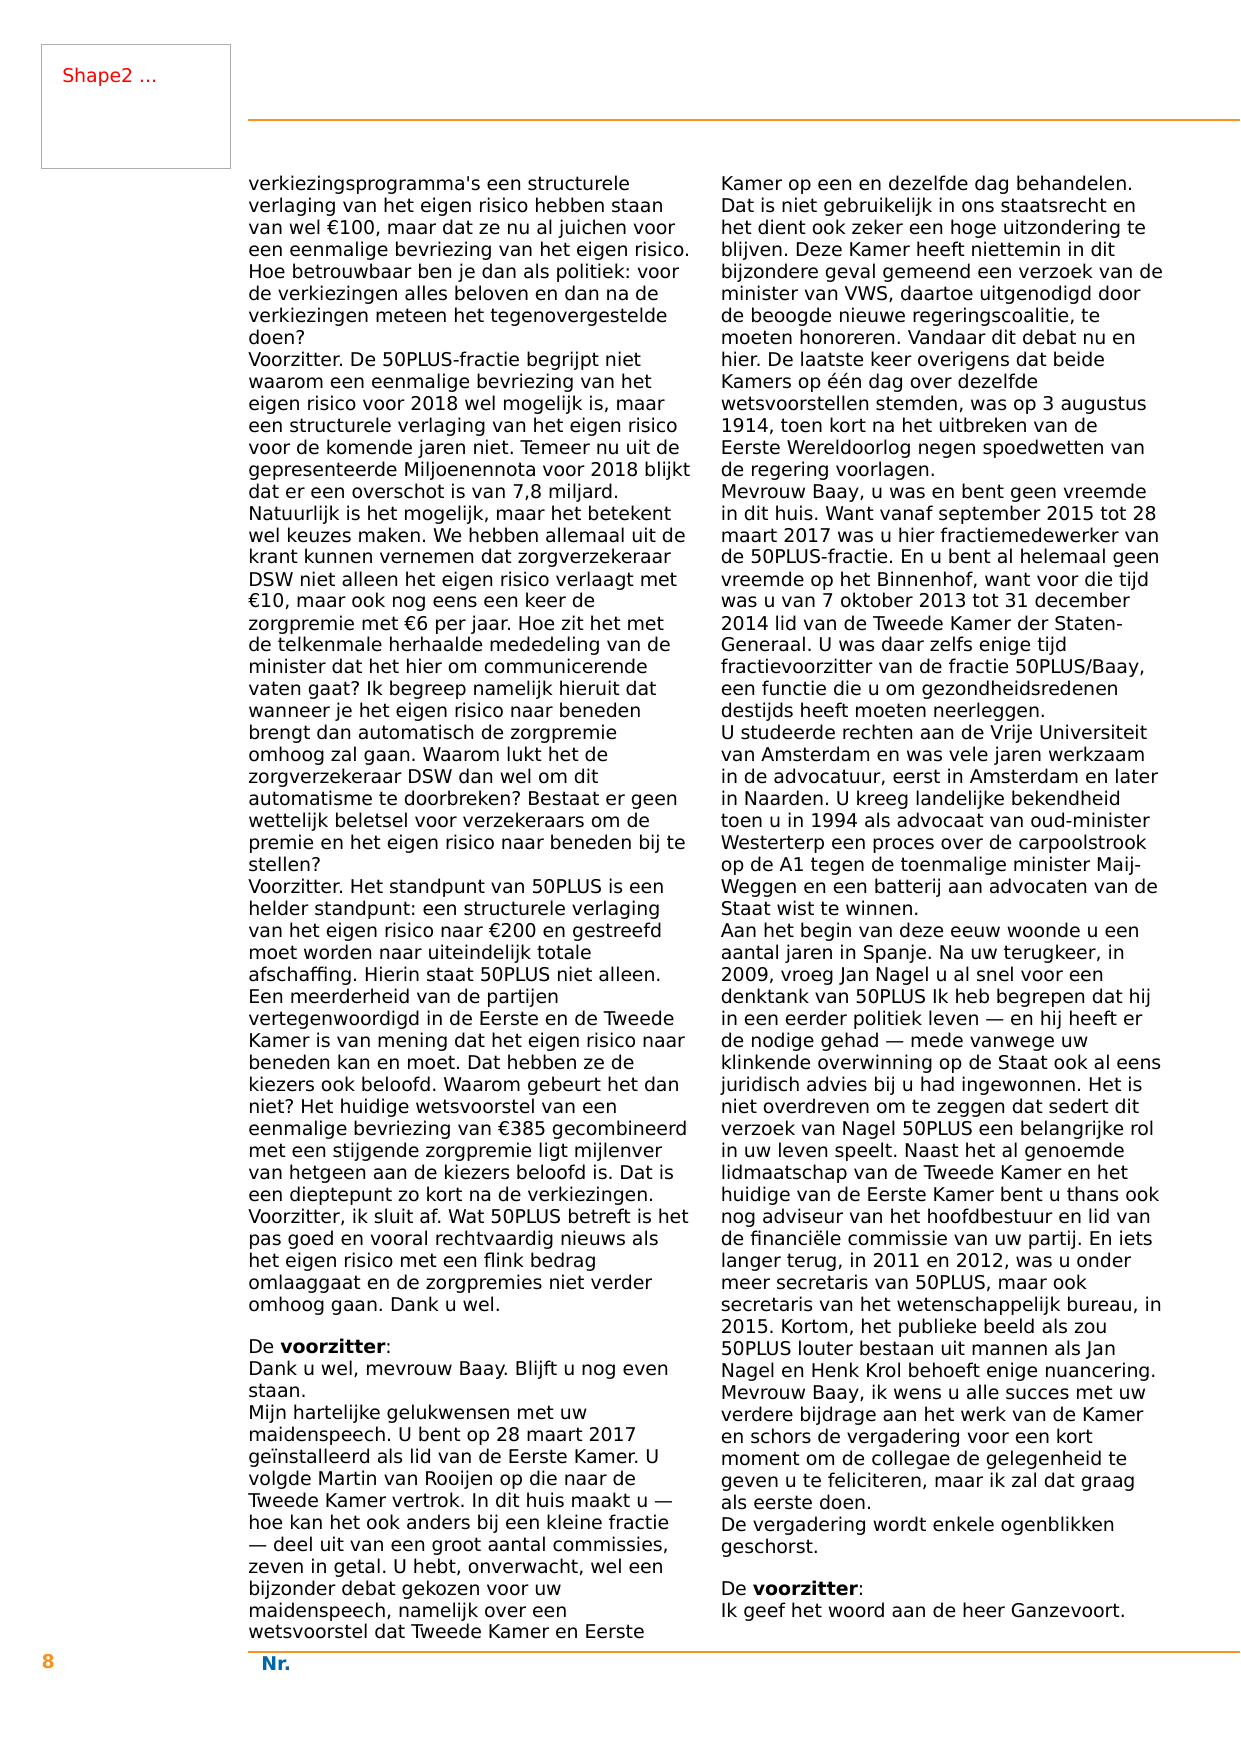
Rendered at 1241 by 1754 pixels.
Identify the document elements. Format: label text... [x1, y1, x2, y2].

text Mijn hartelijke gelukwensen met uw maidenspeech. U bent op 28 maart 2017 geïnstalleerd als lid van de Eerste Kamer. U volgde Martin van Rooijen op die naar de Tweede Kamer vertrok. In dit huis maakt u — hoe kan het ook anders bij een kleine fractie — deel uit van een groot aantal commissies, zeven in getal. U hebt, onverwacht, wel een bijzonder debat gekozen voor uw maidenspeech, namelijk over een wetsvoorstel dat Tweede Kamer en Eerste [248, 1402, 691, 1643]
text De voorzitter: [248, 1336, 691, 1358]
text Voorzitter, ik sluit af. Wat 50PLUS betreft is het pas goed en vooral rechtvaardig nieuws als het eigen risico met een flink bedrag omlaaggaat en de zorgpremies niet verder omhoog gaan. Dank u wel. [248, 1206, 691, 1316]
text Ik geef het woord aan de heer Ganzevoort. [721, 1599, 1163, 1621]
text U studeerde rechten aan de Vrije Universiteit van Amsterdam en was vele jaren werkzaam in de advocatuur, eerst in Amsterdam en later in Naarden. U kreeg landelijke bekendheid toen u in 1994 als advocaat van oud-minister Westerterp een proces over de carpoolstrook op de A1 tegen de toenmalige minister Maij-Weggen en een batterij aan advocaten van de Staat wist te winnen. [721, 722, 1163, 920]
text Voorzitter. Het standpunt van 50PLUS is een helder standpunt: een structurele verlaging van het eigen risico naar €200 en gestreefd moet worden naar uiteindelijk totale afschaffing. Hierin staat 50PLUS niet alleen. Een meerderheid van de partijen vertegenwoordigd in de Eerste en de Tweede Kamer is van mening dat het eigen risico naar beneden kan en moet. Dat hebben ze de kiezers ook beloofd. Waarom gebeurt het dan niet? Het huidige wetsvoorstel van een eenmalige bevriezing van €385 gecombineerd met een stijgende zorgpremie ligt mijlenver van hetgeen aan de kiezers beloofd is. Dat is een dieptepunt zo kort na de verkiezingen. [248, 876, 691, 1206]
text verkiezingsprogramma's een structurele verlaging van het eigen risico hebben staan van wel €100, maar dat ze nu al juichen voor een eenmalige bevriezing van het eigen risico. Hoe betrouwbaar ben je dan als politiek: voor de verkiezingen alles beloven en dan na de verkiezingen meteen het tegenovergestelde doen? [248, 173, 691, 349]
text De voorzitter: [721, 1577, 1163, 1599]
text Aan het begin van deze eeuw woonde u een aantal jaren in Spanje. Na uw terugkeer, in 2009, vroeg Jan Nagel u al snel voor een denktank van 50PLUS Ik heb begrepen dat hij in een eerder politiek leven — en hij heeft er de nodige gehad — mede vanwege uw klinkende overwinning op de Staat ook al eens juridisch advies bij u had ingewonnen. Het is niet overdreven om te zeggen dat sedert dit verzoek van Nagel 50PLUS een belangrijke rol in uw leven speelt. Naast het al genoemde lidmaatschap van de Tweede Kamer en het huidige van de Eerste Kamer bent u thans ook nog adviseur van het hoofdbestuur en lid van de financiële commissie van uw partij. En iets langer terug, in 2011 en 2012, was u onder meer secretaris van 50PLUS, maar ook secretaris van het wetenschappelijk bureau, in 2015. Kortom, het publieke beeld als zou 50PLUS louter bestaan uit mannen als Jan Nagel en Henk Krol behoeft enige nuancering. [721, 920, 1163, 1382]
text Mevrouw Baay, u was en bent geen vreemde in dit huis. Want vanaf september 2015 tot 28 maart 2017 was u hier fractiemedewerker van de 50PLUS-fractie. En u bent al helemaal geen vreemde op het Binnenhof, want voor die tijd was u van 7 oktober 2013 tot 31 december 2014 lid van de Tweede Kamer der Staten-Generaal. U was daar zelfs enige tijd fractievoorzitter van de fractie 50PLUS/Baay, een functie die u om gezondheidsredenen destijds heeft moeten neerleggen. [721, 481, 1163, 722]
text Voorzitter. De 50PLUS-fractie begrijpt niet waarom een eenmalige bevriezing van het eigen risico voor 2018 wel mogelijk is, maar een structurele verlaging van het eigen risico voor de komende jaren niet. Temeer nu uit de gepresenteerde Miljoenennota voor 2018 blijkt dat er een overschot is van 7,8 miljard. Natuurlijk is het mogelijk, maar het betekent wel keuzes maken. We hebben allemaal uit de krant kunnen vernemen dat zorgverzekeraar DSW niet alleen het eigen risico verlaagt met €10, maar ook nog eens een keer de zorgpremie met €6 per jaar. Hoe zit het met de telkenmale herhaalde mededeling van de minister dat het hier om communicerende vaten gaat? Ik begreep namelijk hieruit dat wanneer je het eigen risico naar beneden brengt dan automatisch de zorgpremie omhoog zal gaan. Waarom lukt het de zorgverzekeraar DSW dan wel om dit automatisme te doorbreken? Bestaat er geen wettelijk beletsel voor verzekeraars om de premie en het eigen risico naar beneden bij te stellen? [248, 349, 691, 876]
text Kamer op een en dezelfde dag behandelen. Dat is niet gebruikelijk in ons staatsrecht en het dient ook zeker een hoge uitzondering te blijven. Deze Kamer heeft niettemin in dit bijzondere geval gemeend een verzoek van de minister van VWS, daartoe uitgenodigd door de beoogde nieuwe regeringscoalitie, te moeten honoreren. Vandaar dit debat nu en hier. De laatste keer overigens dat beide Kamers op één dag over dezelfde wetsvoorstellen stemden, was op 3 augustus 1914, toen kort na het uitbreken van de Eerste Wereldoorlog negen spoedwetten van de regering voorlagen. [721, 173, 1163, 481]
text Mevrouw Baay, ik wens u alle succes met uw verdere bijdrage aan het werk van de Kamer en schors de vergadering voor een kort moment om de collegae de gelegenheid te geven u te feliciteren, maar ik zal dat graag als eerste doen. [721, 1382, 1163, 1513]
text De vergadering wordt enkele ogenblikken geschorst. [721, 1513, 1163, 1557]
text Dank u wel, mevrouw Baay. Blijft u nog even staan. [248, 1358, 691, 1402]
